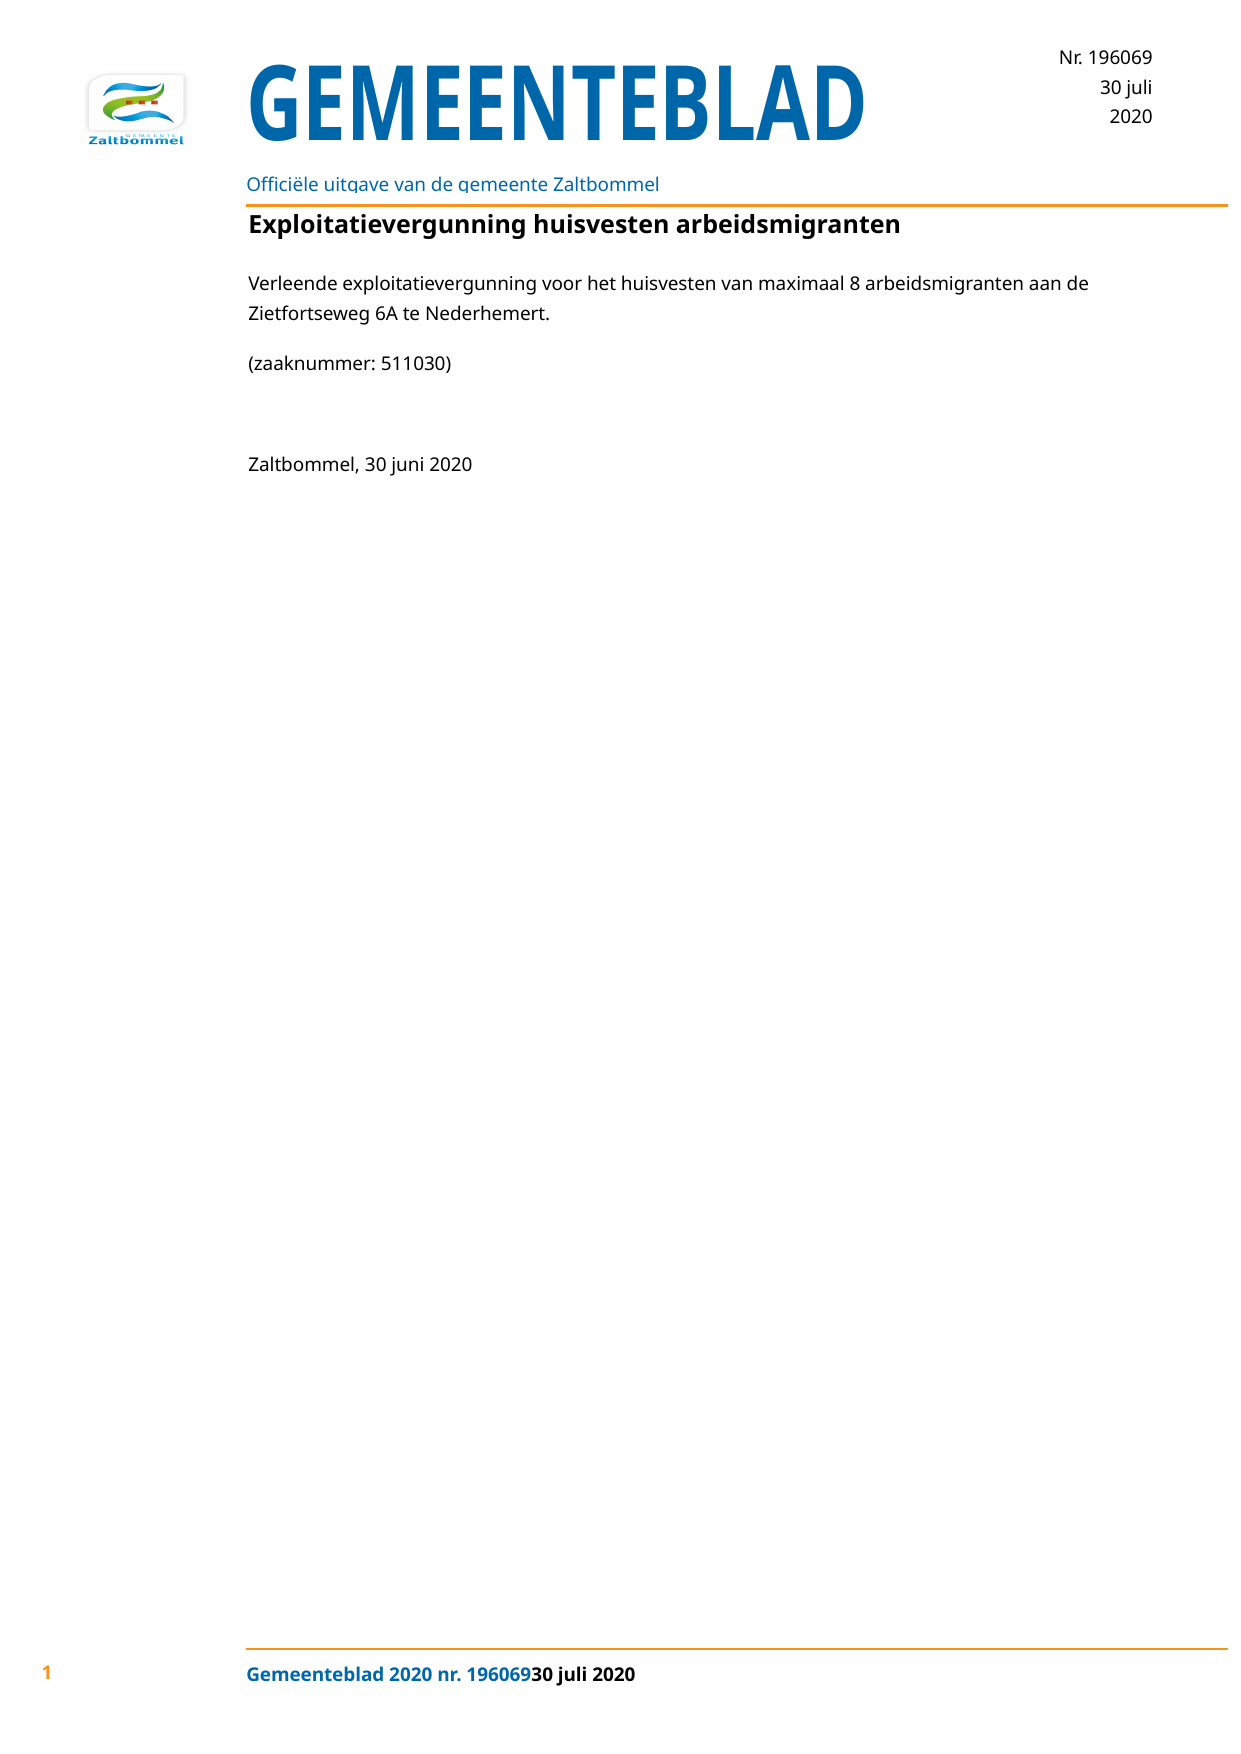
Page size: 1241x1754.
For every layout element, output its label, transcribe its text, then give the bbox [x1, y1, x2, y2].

text (zaaknummer: 511030) [248, 350, 1152, 376]
text Verleende exploitatievergunning voor het huisvesten van maximaal 8 arbeidsmigranten aan de Zietfortseweg 6A te Nederhemert. [248, 270, 1152, 326]
picture [41, 47, 231, 172]
text Zaltbommel, 30 juni 2020 [248, 451, 1152, 477]
text Exploitatievergunning huisvesten arbeidsmigranten [248, 207, 1152, 241]
